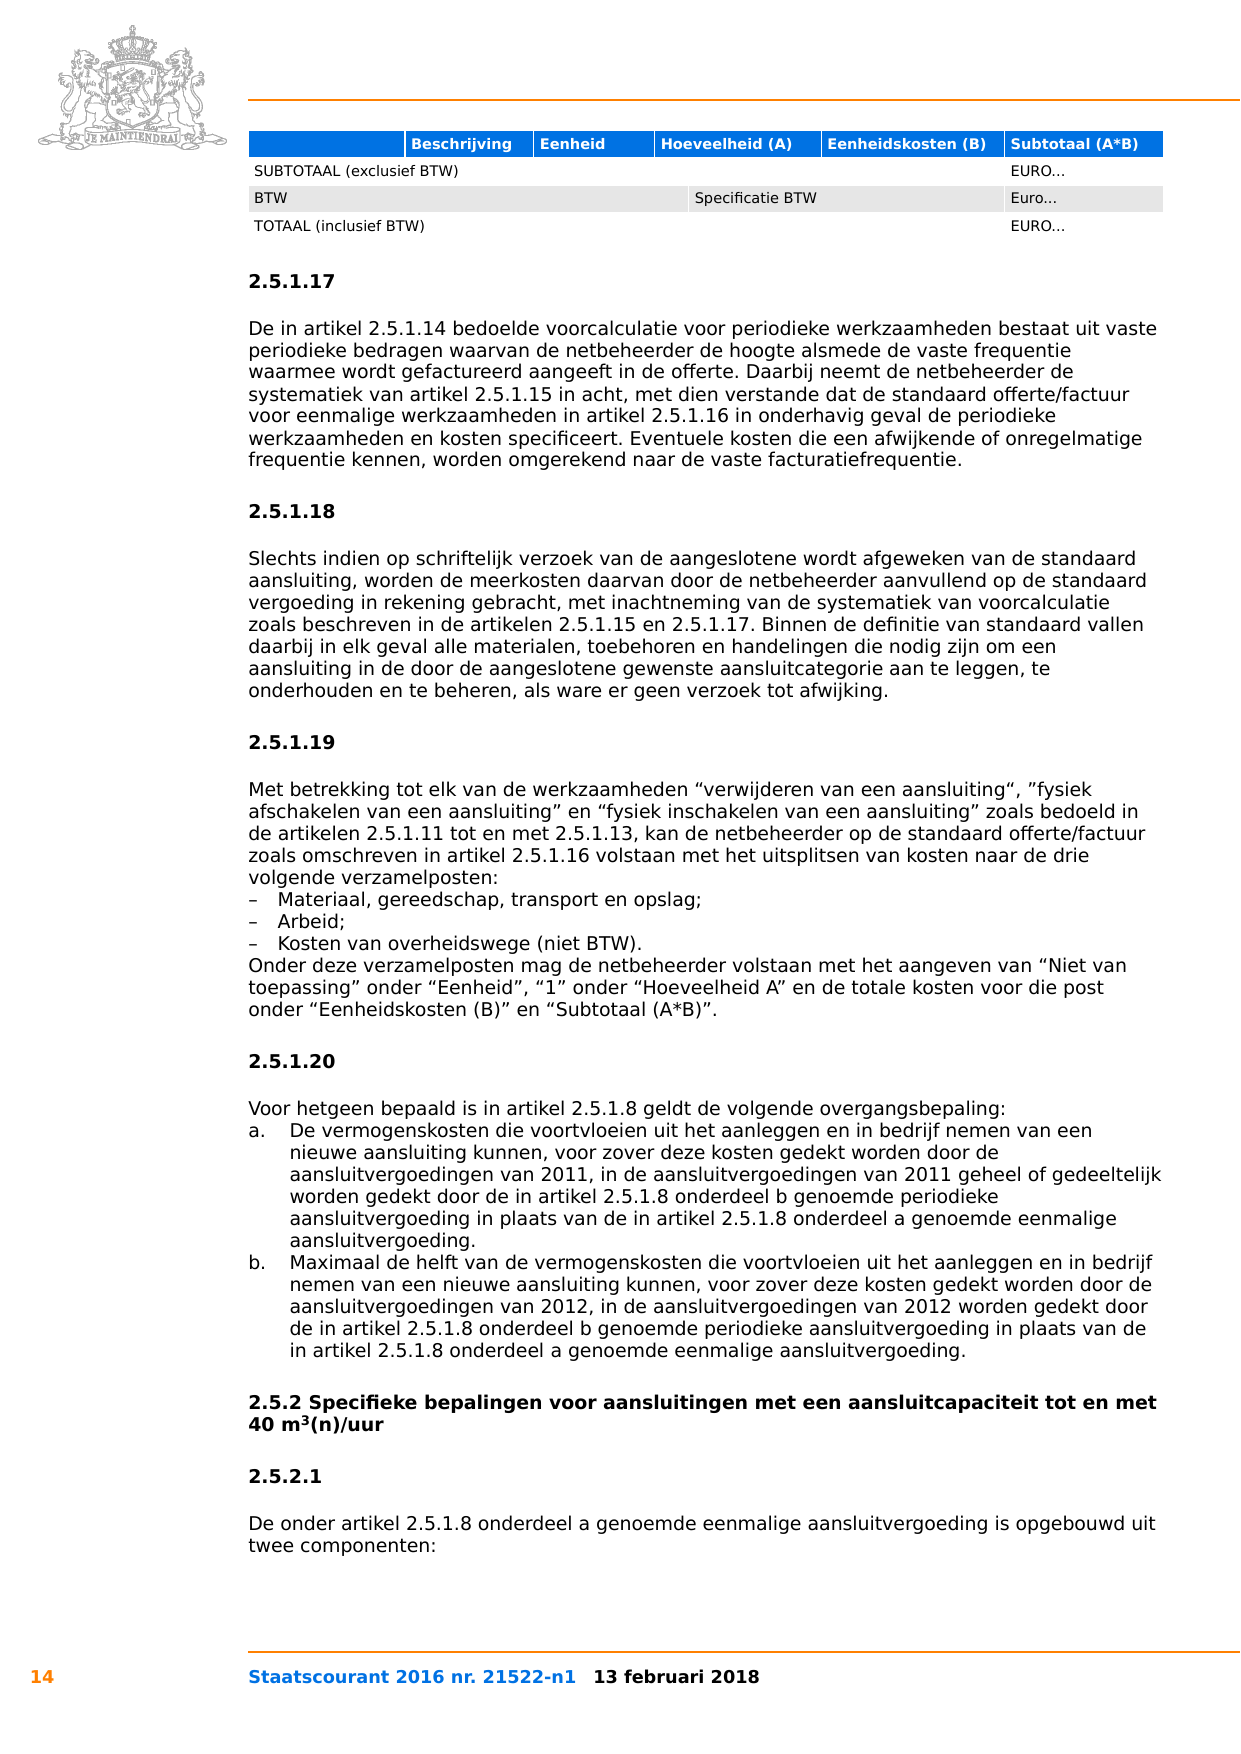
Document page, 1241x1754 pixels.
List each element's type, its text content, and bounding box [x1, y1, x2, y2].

table_cell Euro... [1005, 186, 1163, 212]
table_cell TOTAAL (inclusief BTW) [249, 213, 1004, 239]
subtitle 2.5.2.1 [248, 1466, 1163, 1488]
text – Materiaal, gereedschap, transport en opslag; [248, 889, 1163, 911]
table_cell BTW [249, 186, 688, 212]
table_header Eenheidskosten (B) [822, 131, 1004, 157]
text De in artikel 2.5.1.14 bedoelde voorcalculatie voor periodieke werkzaamheden bestaat uit vaste periodieke bedragen waarvan de netbeheerder de hoogte alsmede de vaste frequentie waarmee wordt gefactureerd aangeeft in de offerte. Daarbij neemt de netbeheerder de systematiek van artikel 2.5.1.15 in acht, met dien verstande dat de standaard offerte/factuur voor eenmalige werkzaamheden in artikel 2.5.1.16 in onderhavig geval de periodieke werkzaamheden en kosten specificeert. Eventuele kosten die een afwijkende of onregelmatige frequentie kennen, worden omgerekend naar de vaste facturatiefrequentie. [248, 317, 1163, 471]
table_cell EURO... [1005, 213, 1163, 239]
table_header Beschrijving [406, 131, 533, 157]
text De onder artikel 2.5.1.8 onderdeel a genoemde eenmalige aansluitvergoeding is opgebouwd uit twee componenten: [248, 1513, 1163, 1557]
text – Kosten van overheidswege (niet BTW). [248, 933, 1163, 955]
table_header Subtotaal (A*B) [1005, 131, 1163, 157]
table_cell Specificatie BTW [689, 186, 1004, 212]
text Met betrekking tot elk van de werkzaamheden “verwijderen van een aansluiting“, ”fysiek afschakelen van een aansluiting” en “fysiek inschakelen van een aansluiting” zoals bedoeld in de artikelen 2.5.1.11 tot en met 2.5.1.13, kan de netbeheerder op de standaard offerte/factuur zoals omschreven in artikel 2.5.1.16 volstaan met het uitsplitsen van kosten naar de drie volgende verzamelposten: [248, 779, 1163, 889]
picture [38, 25, 227, 150]
subtitle 2.5.1.19 [248, 732, 1163, 754]
text Voor hetgeen bepaald is in artikel 2.5.1.8 geldt de volgende overgangsbepaling: [248, 1098, 1163, 1120]
table_cell SUBTOTAAL (exclusief BTW) [249, 158, 1004, 185]
table_header Eenheid [534, 131, 654, 157]
table_cell EURO... [1005, 158, 1163, 185]
text Slechts indien op schriftelijk verzoek van de aangeslotene wordt afgeweken van de standaard aansluiting, worden de meerkosten daarvan door de netbeheerder aanvullend op de standaard vergoeding in rekening gebracht, met inachtneming van de systematiek van voorcalculatie zoals beschreven in de artikelen 2.5.1.15 en 2.5.1.17. Binnen de definitie van standaard vallen daarbij in elk geval alle materialen, toebehoren en handelingen die nodig zijn om een aansluiting in de door de aangeslotene gewenste aansluitcategorie aan te leggen, te onderhouden en te beheren, als ware er geen verzoek tot afwijking. [248, 548, 1163, 702]
table_header Hoeveelheid (A) [655, 131, 821, 157]
text – Arbeid; [248, 911, 1163, 933]
table_header [249, 131, 404, 157]
text b. Maximaal de helft van de vermogenskosten die voortvloeien uit het aanleggen en in bedrijf nemen van een nieuwe aansluiting kunnen, voor zover deze kosten gedekt worden door de aansluitvergoedingen van 2012, in de aansluitvergoedingen van 2012 worden gedekt door de in artikel 2.5.1.8 onderdeel b genoemde periodieke aansluitvergoeding in plaats van de in artikel 2.5.1.8 onderdeel a genoemde eenmalige aansluitvergoeding. [248, 1252, 1163, 1362]
subtitle 2.5.2 Specifieke bepalingen voor aansluitingen met een aansluitcapaciteit tot en met 40 m3(n)/uur [248, 1392, 1163, 1436]
text Onder deze verzamelposten mag de netbeheerder volstaan met het aangeven van “Niet van toepassing” onder “Eenheid”, “1” onder “Hoeveelheid A” en de totale kosten voor die post onder “Eenheidskosten (B)” en “Subtotaal (A*B)”. [248, 955, 1163, 1021]
subtitle 2.5.1.17 [248, 271, 1163, 292]
text a. De vermogenskosten die voortvloeien uit het aanleggen en in bedrijf nemen van een nieuwe aansluiting kunnen, voor zover deze kosten gedekt worden door de aansluitvergoedingen van 2011, in de aansluitvergoedingen van 2011 geheel of gedeeltelijk worden gedekt door de in artikel 2.5.1.8 onderdeel b genoemde periodieke aansluitvergoeding in plaats van de in artikel 2.5.1.8 onderdeel a genoemde eenmalige aansluitvergoeding. [248, 1120, 1163, 1252]
subtitle 2.5.1.20 [248, 1051, 1163, 1073]
subtitle 2.5.1.18 [248, 501, 1163, 523]
